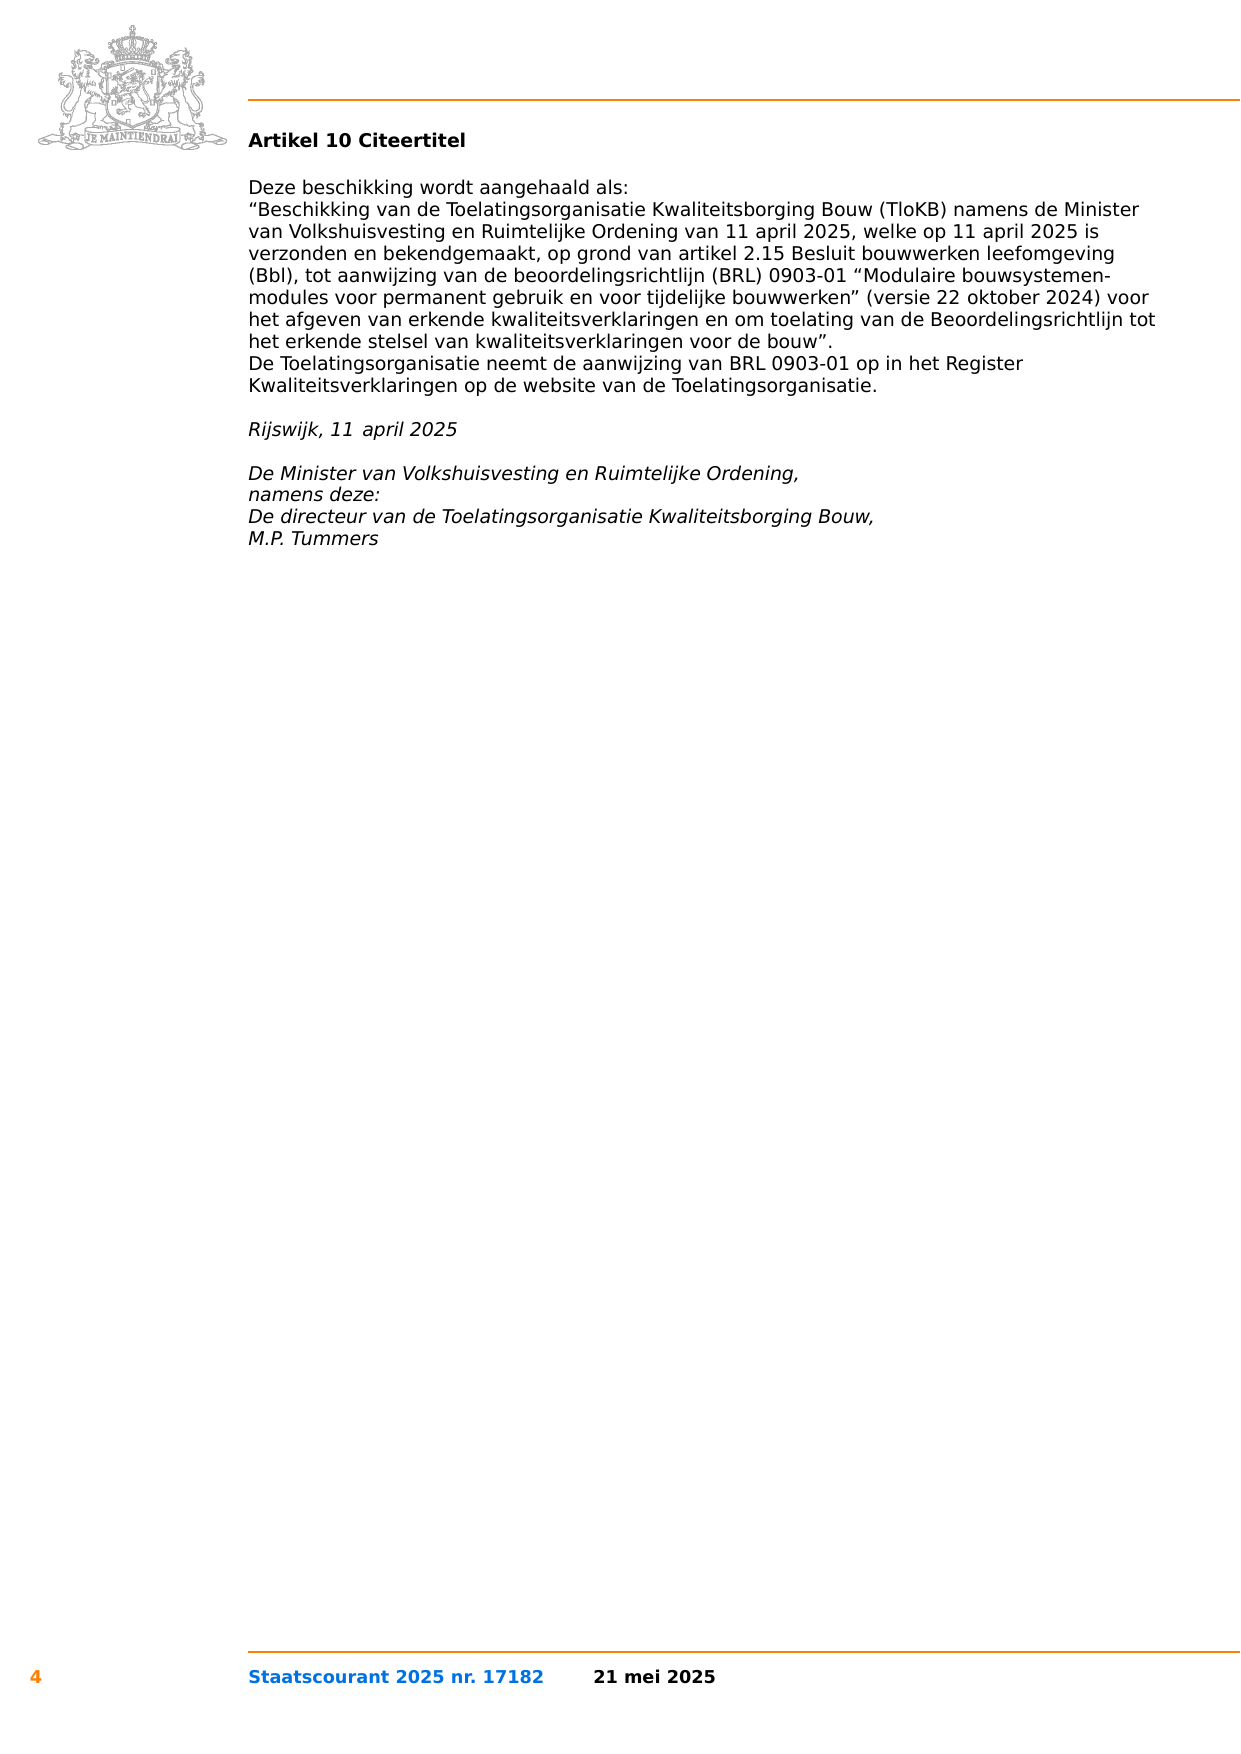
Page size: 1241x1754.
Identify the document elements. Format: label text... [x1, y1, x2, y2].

subtitle Artikel 10 Citeertitel [248, 130, 1163, 152]
text De Minister van Volkshuisvesting en Ruimtelijke Ordening, namens deze: De directeur van de Toelatingsorganisatie Kwaliteitsborging Bouw, M.P. Tummers [248, 462, 1163, 550]
text De Toelatingsorganisatie neemt de aanwijzing van BRL 0903-01 op in het Register Kwaliteitsverklaringen op de website van de Toelatingsorganisatie. [248, 353, 1163, 397]
picture [38, 25, 227, 150]
text “Beschikking van de Toelatingsorganisatie Kwaliteitsborging Bouw (TloKB) namens de Minister van Volkshuisvesting en Ruimtelijke Ordening van 11 april 2025, welke op 11 april 2025 is verzonden en bekendgemaakt, op grond van artikel 2.15 Besluit bouwwerken leefomgeving (Bbl), tot aanwijzing van de beoordelingsrichtlijn (BRL) 0903-01 “Modulaire bouwsystemen-modules voor permanent gebruik en voor tijdelijke bouwwerken” (versie 22 oktober 2024) voor het afgeven van erkende kwaliteitsverklaringen en om toelating van de Beoordelingsrichtlijn tot het erkende stelsel van kwaliteitsverklaringen voor de bouw”. [248, 199, 1163, 353]
text Deze beschikking wordt aangehaald als: [248, 177, 1163, 199]
text Rijswijk, 11 april 2025 [248, 418, 1163, 441]
